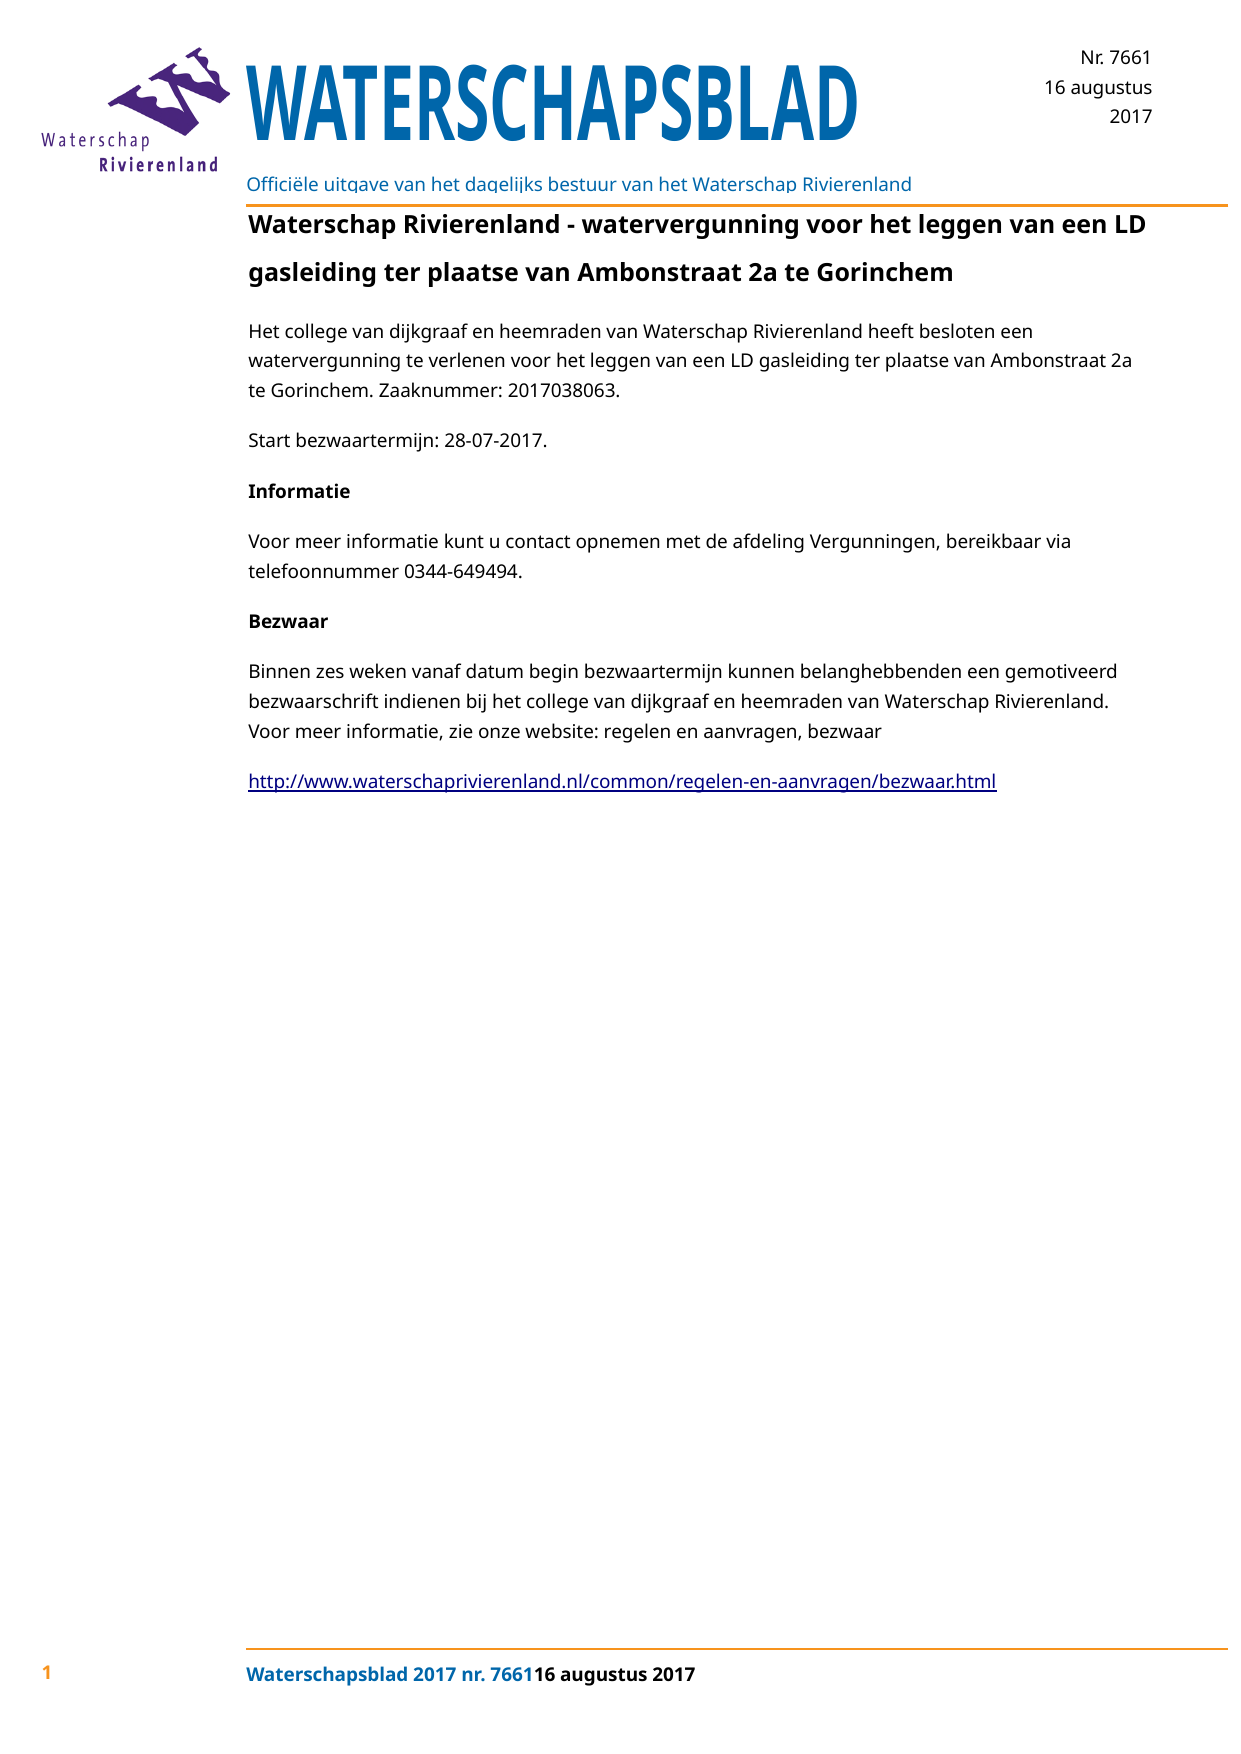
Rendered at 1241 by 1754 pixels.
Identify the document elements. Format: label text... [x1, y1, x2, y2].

text http://www.waterschaprivierenland.nl/common/regelen-en-aanvragen/bezwaar.html [248, 768, 1152, 794]
text Het college van dijkgraaf en heemraden van Waterschap Rivierenland heeft besloten een watervergunning te verlenen voor het leggen van een LD gasleiding ter plaatse van Ambonstraat 2a te Gorinchem. Zaaknummer: 2017038063. [248, 318, 1152, 403]
text Binnen zes weken vanaf datum begin bezwaartermijn kunnen belanghebbenden een gemotiveerd bezwaarschrift indienen bij het college van dijkgraaf en heemraden van Waterschap Rivierenland. Voor meer informatie, zie onze website: regelen en aanvragen, bezwaar [248, 659, 1152, 744]
text Waterschap Rivierenland - watervergunning voor het leggen van een LD gasleiding ter plaatse van Ambonstraat 2a te Gorinchem [248, 207, 1152, 288]
text Voor meer informatie kunt u contact opnemen met de afdeling Vergunningen, bereikbaar via telefoonnummer 0344-649494. [248, 528, 1152, 584]
text Informatie [248, 478, 1152, 504]
text Start bezwaartermijn: 28-07-2017. [248, 427, 1152, 453]
text Bezwaar [248, 608, 1152, 634]
picture [41, 47, 231, 172]
